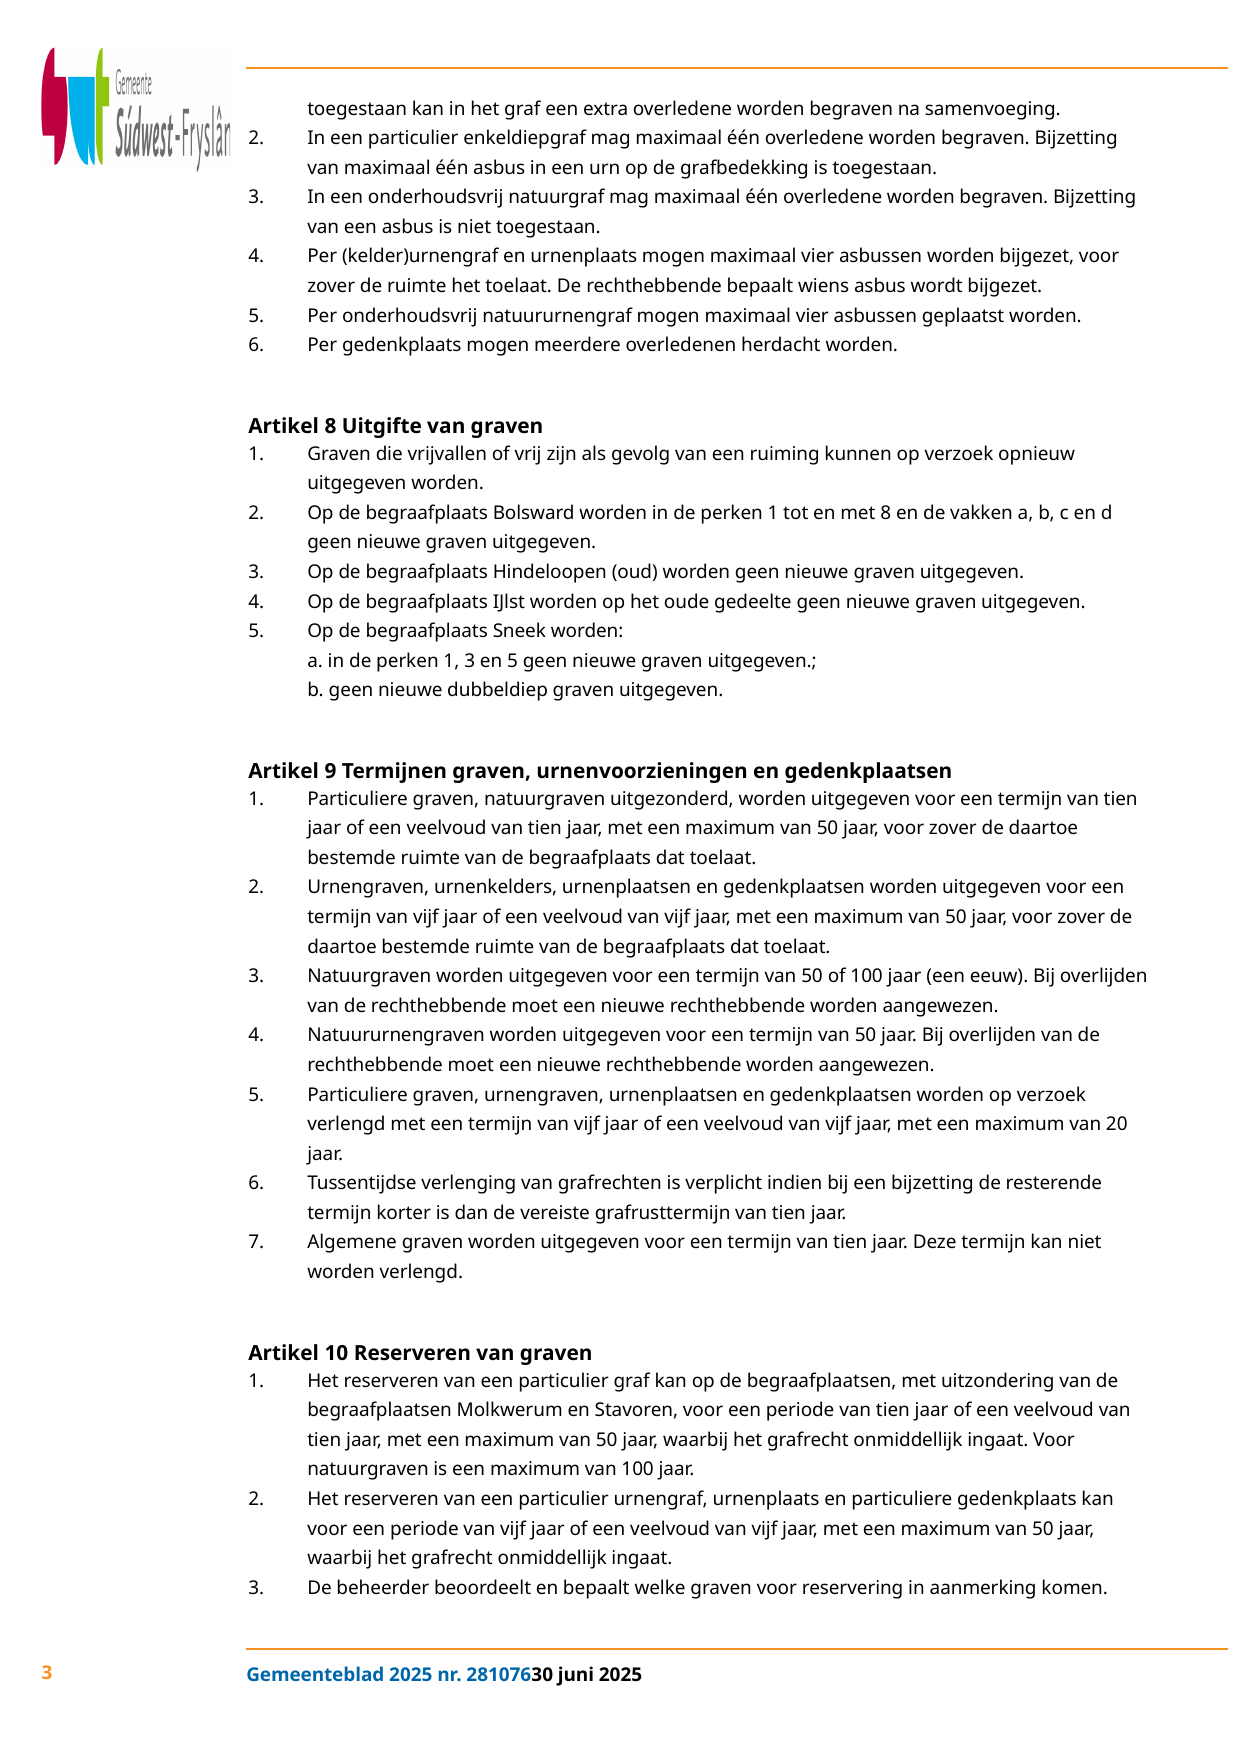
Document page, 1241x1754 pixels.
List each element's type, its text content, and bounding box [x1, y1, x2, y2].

list Per gedenkplaats mogen meerdere overledenen herdacht worden. [248, 331, 1152, 357]
list Op de begraafplaats Sneek worden: [248, 617, 1152, 643]
list Het reserveren van een particulier graf kan op de begraafplaatsen, met uitzondering van de begraafplaatsen Molkwerum en Stavoren, voor een periode van tien jaar of een veelvoud van tien jaar, met een maximum van 50 jaar, waarbij het grafrecht onmiddellijk ingaat. Voor natuurgraven is een maximum van 100 jaar. [248, 1367, 1152, 1481]
list In een onderhoudsvrij natuurgraf mag maximaal één overledene worden begraven. Bijzetting van een asbus is niet toegestaan. [248, 183, 1152, 239]
list Particuliere graven, natuurgraven uitgezonderd, worden uitgegeven voor een termijn van tien jaar of een veelvoud van tien jaar, met een maximum van 50 jaar, voor zover de daartoe bestemde ruimte van de begraafplaats dat toelaat. [248, 785, 1152, 870]
list Op de begraafplaats IJlst worden op het oude gedeelte geen nieuwe graven uitgegeven. [248, 588, 1152, 613]
picture [41, 47, 231, 172]
list Tussentijdse verlenging van grafrechten is verplicht indien bij een bijzetting de resterende termijn korter is dan de vereiste grafrusttermijn van tien jaar. [248, 1169, 1152, 1225]
list Natuururnengraven worden uitgegeven voor een termijn van 50 jaar. Bij overlijden van de rechthebbende moet een nieuwe rechthebbende worden aangewezen. [248, 1022, 1152, 1077]
list Per (kelder)urnengraf en urnenplaats mogen maximaal vier asbussen worden bijgezet, voor zover de ruimte het toelaat. De rechthebbende bepaalt wiens asbus wordt bijgezet. [248, 243, 1152, 298]
list Urnengraven, urnenkelders, urnenplaatsen en gedenkplaatsen worden uitgegeven voor een termijn van vijf jaar of een veelvoud van vijf jaar, met een maximum van 50 jaar, voor zover de daartoe bestemde ruimte van de begraafplaats dat toelaat. [248, 874, 1152, 959]
list Algemene graven worden uitgegeven voor een termijn van tien jaar. Deze termijn kan niet worden verlengd. [248, 1229, 1152, 1284]
text Artikel 8 Uitgifte van graven [248, 411, 1152, 440]
list b. geen nieuwe dubbeldiep graven uitgegeven. [248, 677, 1152, 702]
text Artikel 9 Termijnen graven, urnenvoorzieningen en gedenkplaatsen [248, 757, 1152, 785]
list De beheerder beoordeelt en bepaalt welke graven voor reservering in aanmerking komen. [248, 1574, 1152, 1599]
list In een particulier enkeldiepgraf mag maximaal één overledene worden begraven. Bijzetting van maximaal één asbus in een urn op de grafbedekking is toegestaan. [248, 124, 1152, 180]
text Artikel 10 Reserveren van graven [248, 1338, 1152, 1367]
list Op de begraafplaats Bolsward worden in de perken 1 tot en met 8 en de vakken a, b, c en d geen nieuwe graven uitgegeven. [248, 499, 1152, 554]
list Natuurgraven worden uitgegeven voor een termijn van 50 of 100 jaar (een eeuw). Bij overlijden van de rechthebbende moet een nieuwe rechthebbende worden aangewezen. [248, 962, 1152, 1018]
list toegestaan kan in het graf een extra overledene worden begraven na samenvoeging. [248, 95, 1152, 121]
list Het reserveren van een particulier urnengraf, urnenplaats en particuliere gedenkplaats kan voor een periode van vijf jaar of een veelvoud van vijf jaar, met een maximum van 50 jaar, waarbij het grafrecht onmiddellijk ingaat. [248, 1485, 1152, 1570]
list Per onderhoudsvrij natuururnengraf mogen maximaal vier asbussen geplaatst worden. [248, 302, 1152, 328]
list Op de begraafplaats Hindeloopen (oud) worden geen nieuwe graven uitgegeven. [248, 558, 1152, 584]
list a. in de perken 1, 3 en 5 geen nieuwe graven uitgegeven.; [248, 647, 1152, 673]
list Particuliere graven, urnengraven, urnenplaatsen en gedenkplaatsen worden op verzoek verlengd met een termijn van vijf jaar of een veelvoud van vijf jaar, met een maximum van 20 jaar. [248, 1081, 1152, 1166]
list Graven die vrijvallen of vrij zijn als gevolg van een ruiming kunnen op verzoek opnieuw uitgegeven worden. [248, 440, 1152, 495]
